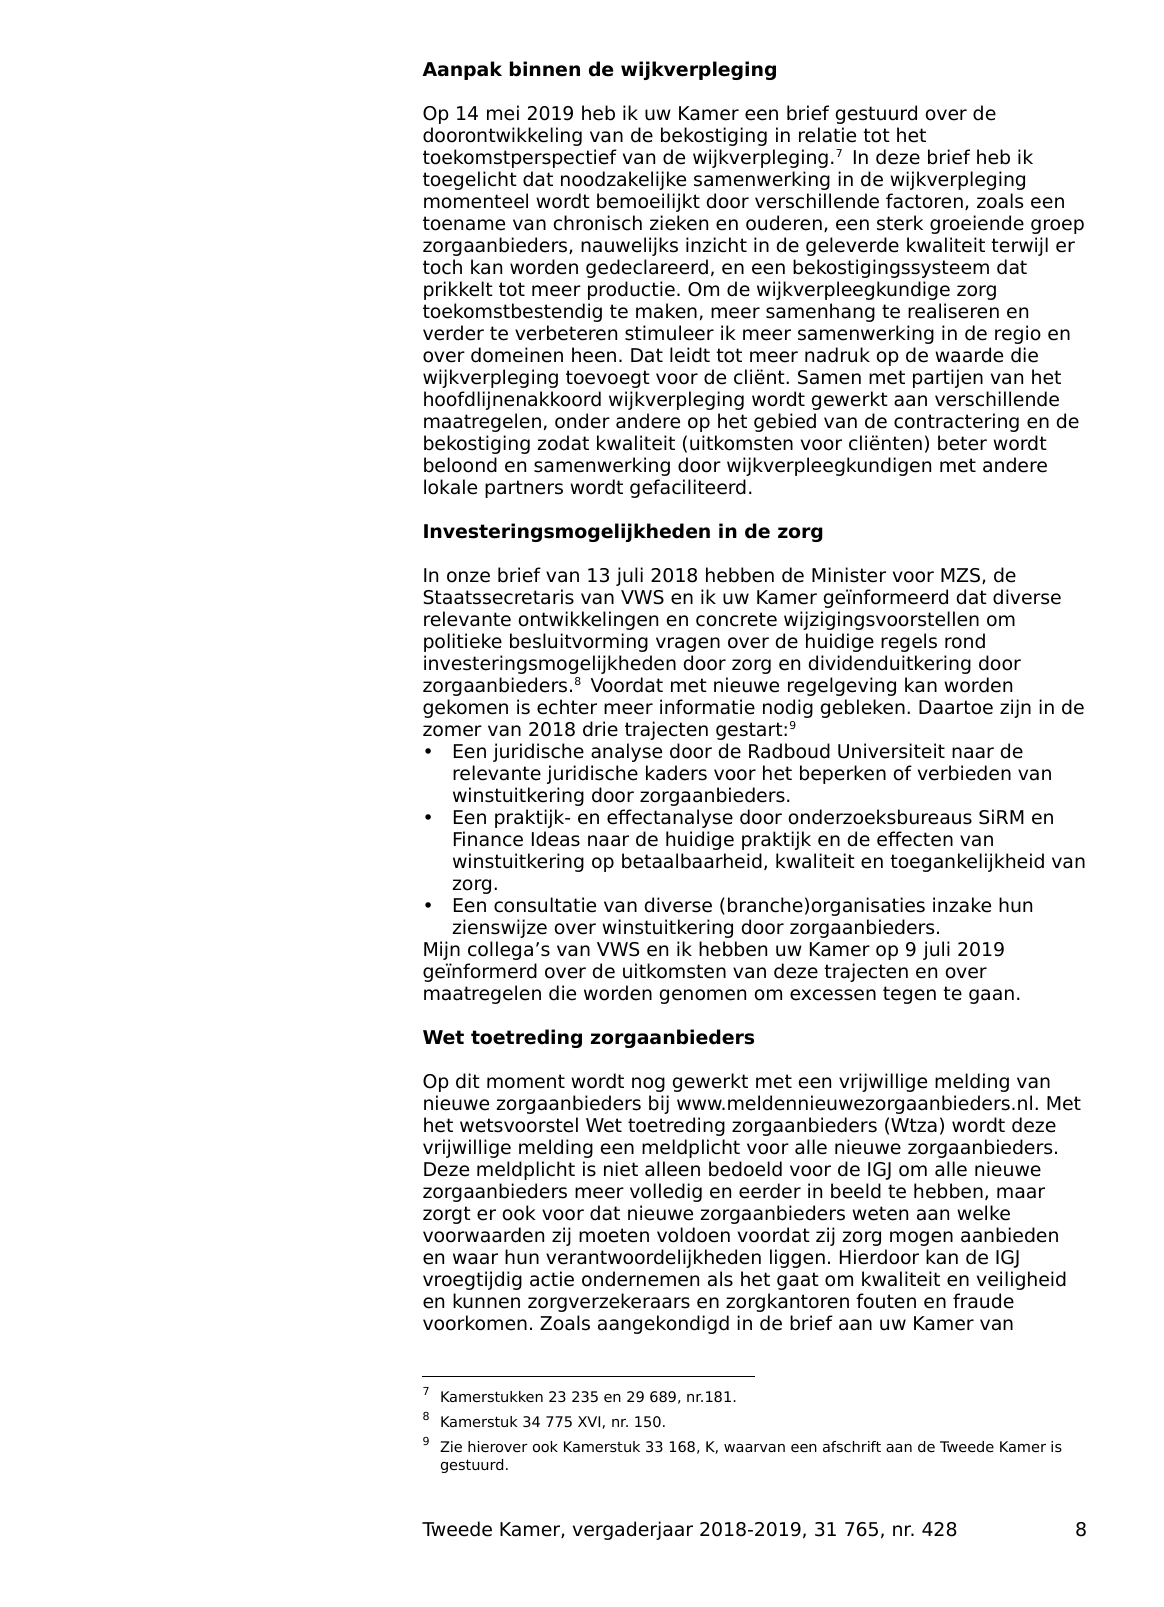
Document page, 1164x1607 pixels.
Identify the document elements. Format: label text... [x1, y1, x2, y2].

subtitle Investeringsmogelijkheden in de zorg [422, 521, 1087, 543]
text • Een praktijk- en effectanalyse door onderzoeksbureaus SiRM en Finance Ideas naar de huidige praktijk en de effecten van winstuitkering op betaalbaarheid, kwaliteit en toegankelijkheid van zorg. [422, 807, 1087, 895]
text Kamerstuk 34 775 XVI, nr. 150. [422, 1410, 1087, 1432]
text Kamerstukken 23 235 en 29 689, nr.181. [422, 1385, 1087, 1407]
text Zie hierover ook Kamerstuk 33 168, K, waarvan een afschrift aan de Tweede Kamer is gestuurd. [422, 1435, 1087, 1474]
subtitle Aanpak binnen de wijkverpleging [422, 59, 1087, 81]
text Op 14 mei 2019 heb ik uw Kamer een brief gestuurd over de doorontwikkeling van de bekostiging in relatie tot het toekomstperspectief van de wijkverpleging. In deze brief heb ik toegelicht dat noodzakelijke samenwerking in de wijkverpleging momenteel wordt bemoeilijkt door verschillende factoren, zoals een toename van chronisch zieken en ouderen, een sterk groeiende groep zorgaanbieders, nauwelijks inzicht in de geleverde kwaliteit terwijl er toch kan worden gedeclareerd, en een bekostigingssysteem dat prikkelt tot meer productie. Om de wijkverpleegkundige zorg toekomstbestendig te maken, meer samenhang te realiseren en verder te verbeteren stimuleer ik meer samenwerking in de regio en over domeinen heen. Dat leidt tot meer nadruk op de waarde die wijkverpleging toevoegt voor de cliënt. Samen met partijen van het hoofdlijnenakkoord wijkverpleging wordt gewerkt aan verschillende maatregelen, onder andere op het gebied van de contractering en de bekostiging zodat kwaliteit (uitkomsten voor cliënten) beter wordt beloond en samenwerking door wijkverpleegkundigen met andere lokale partners wordt gefaciliteerd. [422, 103, 1087, 499]
text • Een juridische analyse door de Radboud Universiteit naar de relevante juridische kaders voor het beperken of verbieden van winstuitkering door zorgaanbieders. [422, 741, 1087, 807]
text • Een consultatie van diverse (branche)organisaties inzake hun zienswijze over winstuitkering door zorgaanbieders. [422, 895, 1087, 939]
text In onze brief van 13 juli 2018 hebben de Minister voor MZS, de Staatssecretaris van VWS en ik uw Kamer geïnformeerd dat diverse relevante ontwikkelingen en concrete wijzigingsvoorstellen om politieke besluitvorming vragen over de huidige regels rond investeringsmogelijkheden door zorg en dividenduitkering door zorgaanbieders. Voordat met nieuwe regelgeving kan worden gekomen is echter meer informatie nodig gebleken. Daartoe zijn in de zomer van 2018 drie trajecten gestart: [422, 565, 1087, 741]
subtitle Wet toetreding zorgaanbieders [422, 1027, 1087, 1049]
text Op dit moment wordt nog gewerkt met een vrijwillige melding van nieuwe zorgaanbieders bij www.meldennieuwezorgaanbieders.nl. Met het wetsvoorstel Wet toetreding zorgaanbieders (Wtza) wordt deze vrijwillige melding een meldplicht voor alle nieuwe zorgaanbieders. Deze meldplicht is niet alleen bedoeld voor de IGJ om alle nieuwe zorgaanbieders meer volledig en eerder in beeld te hebben, maar zorgt er ook voor dat nieuwe zorgaanbieders weten aan welke voorwaarden zij moeten voldoen voordat zij zorg mogen aanbieden en waar hun verantwoordelijkheden liggen. Hierdoor kan de IGJ vroegtijdig actie ondernemen als het gaat om kwaliteit en veiligheid en kunnen zorgverzekeraars en zorgkantoren fouten en fraude voorkomen. Zoals aangekondigd in de brief aan uw Kamer van [422, 1071, 1087, 1335]
text Mijn collega’s van VWS en ik hebben uw Kamer op 9 juli 2019 geïnformerd over de uitkomsten van deze trajecten en over maatregelen die worden genomen om excessen tegen te gaan. [422, 939, 1087, 1005]
